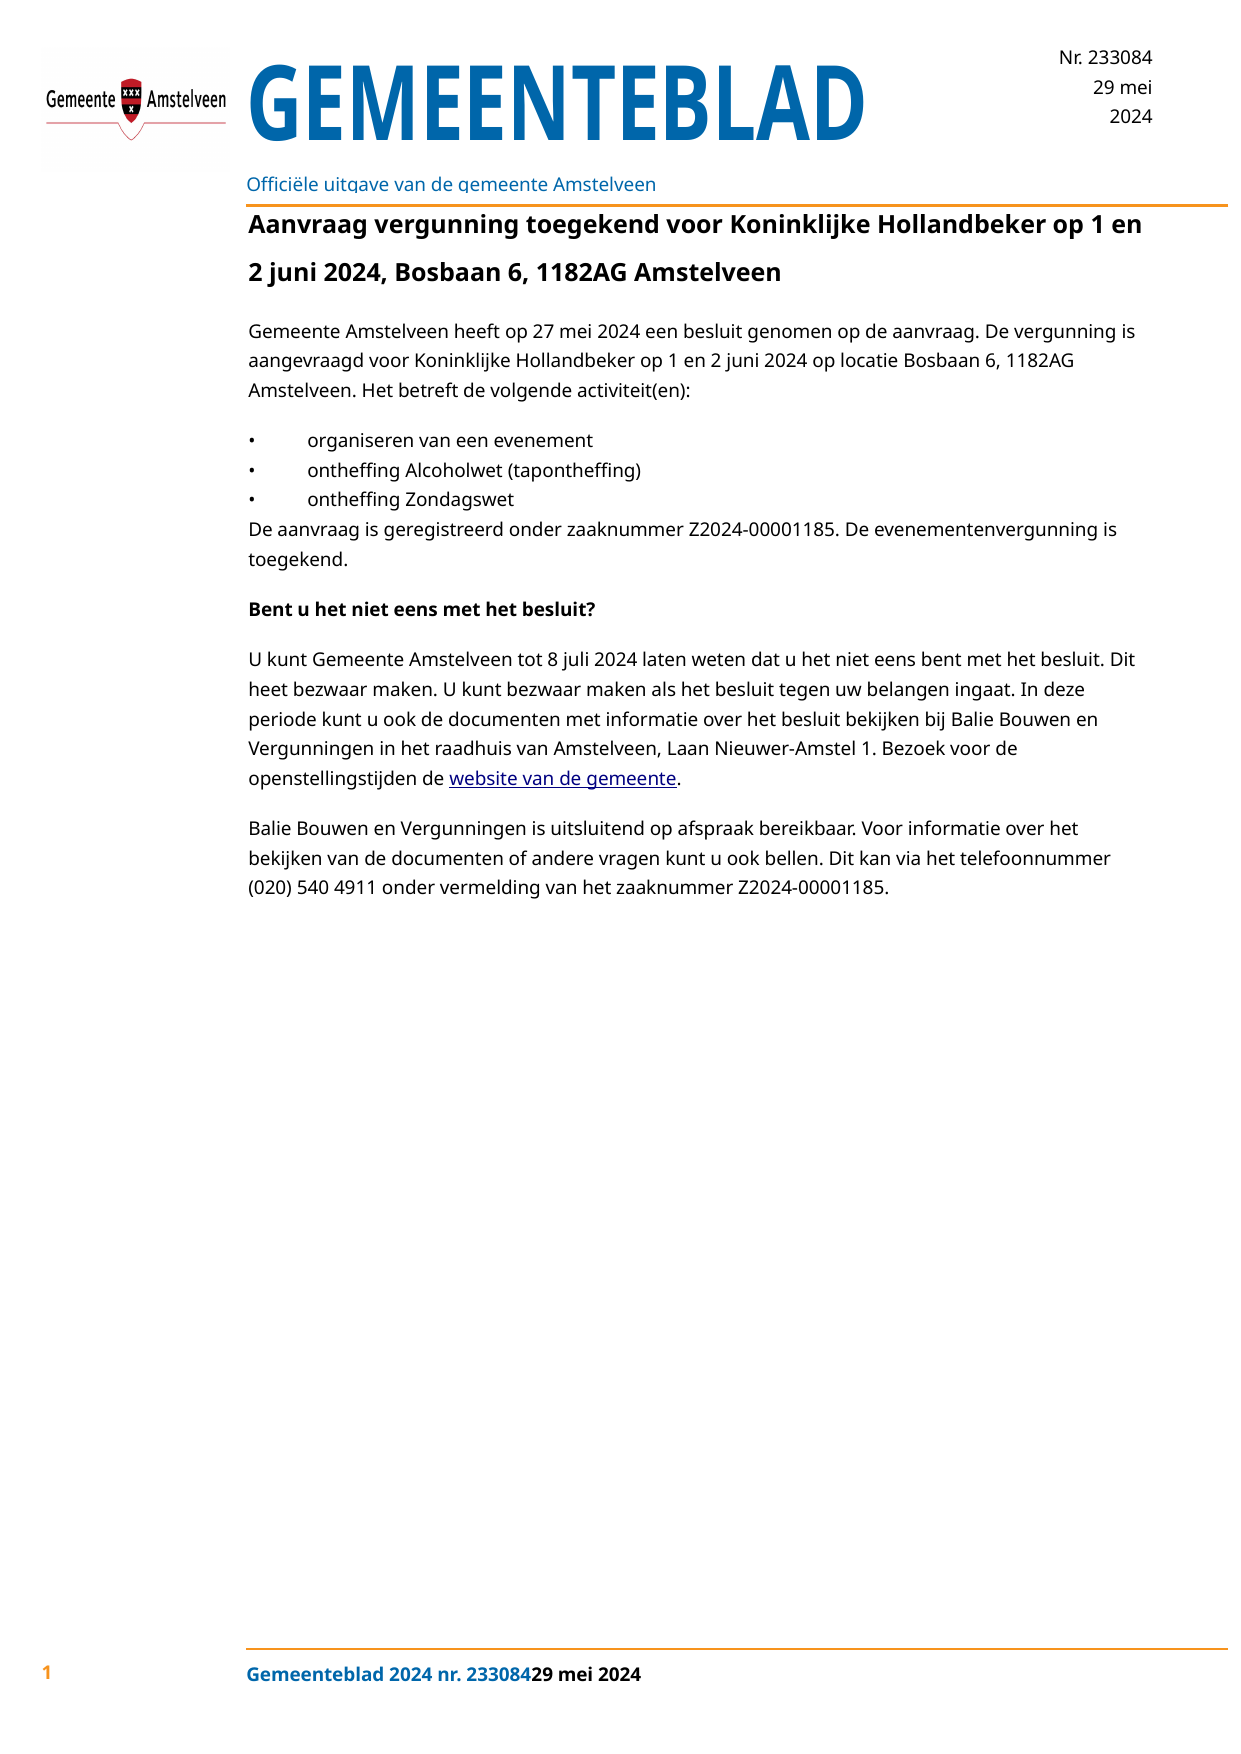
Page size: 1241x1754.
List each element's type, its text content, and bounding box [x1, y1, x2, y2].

list organiseren van een evenement [248, 427, 1152, 453]
list ontheffing Zondagswet [248, 487, 1152, 512]
text De aanvraag is geregistreerd onder zaaknummer Z2024-00001185. De evenementenvergunning is toegekend. [248, 516, 1152, 572]
text Bent u het niet eens met het besluit? [248, 596, 1152, 622]
picture [41, 47, 231, 172]
text Gemeente Amstelveen heeft op 27 mei 2024 een besluit genomen op de aanvraag. De vergunning is aangevraagd voor Koninklijke Hollandbeker op 1 en 2 juni 2024 op locatie Bosbaan 6, 1182AG Amstelveen. Het betreft de volgende activiteit(en): [248, 318, 1152, 403]
text Balie Bouwen en Vergunningen is uitsluitend op afspraak bereikbaar. Voor informatie over het bekijken van de documenten of andere vragen kunt u ook bellen. Dit kan via het telefoonnummer (020) 540 4911 onder vermelding van het zaaknummer Z2024-00001185. [248, 815, 1152, 900]
text Aanvraag vergunning toegekend voor Koninklijke Hollandbeker op 1 en 2 juni 2024, Bosbaan 6, 1182AG Amstelveen [248, 207, 1152, 288]
text U kunt Gemeente Amstelveen tot 8 juli 2024 laten weten dat u het niet eens bent met het besluit. Dit heet bezwaar maken. U kunt bezwaar maken als het besluit tegen uw belangen ingaat. In deze periode kunt u ook de documenten met informatie over het besluit bekijken bij Balie Bouwen en Vergunningen in het raadhuis van Amstelveen, Laan Nieuwer-Amstel 1. Bezoek voor de openstellingstijden de website van de gemeente. [248, 647, 1152, 791]
list ontheffing Alcoholwet (tapontheffing) [248, 457, 1152, 483]
